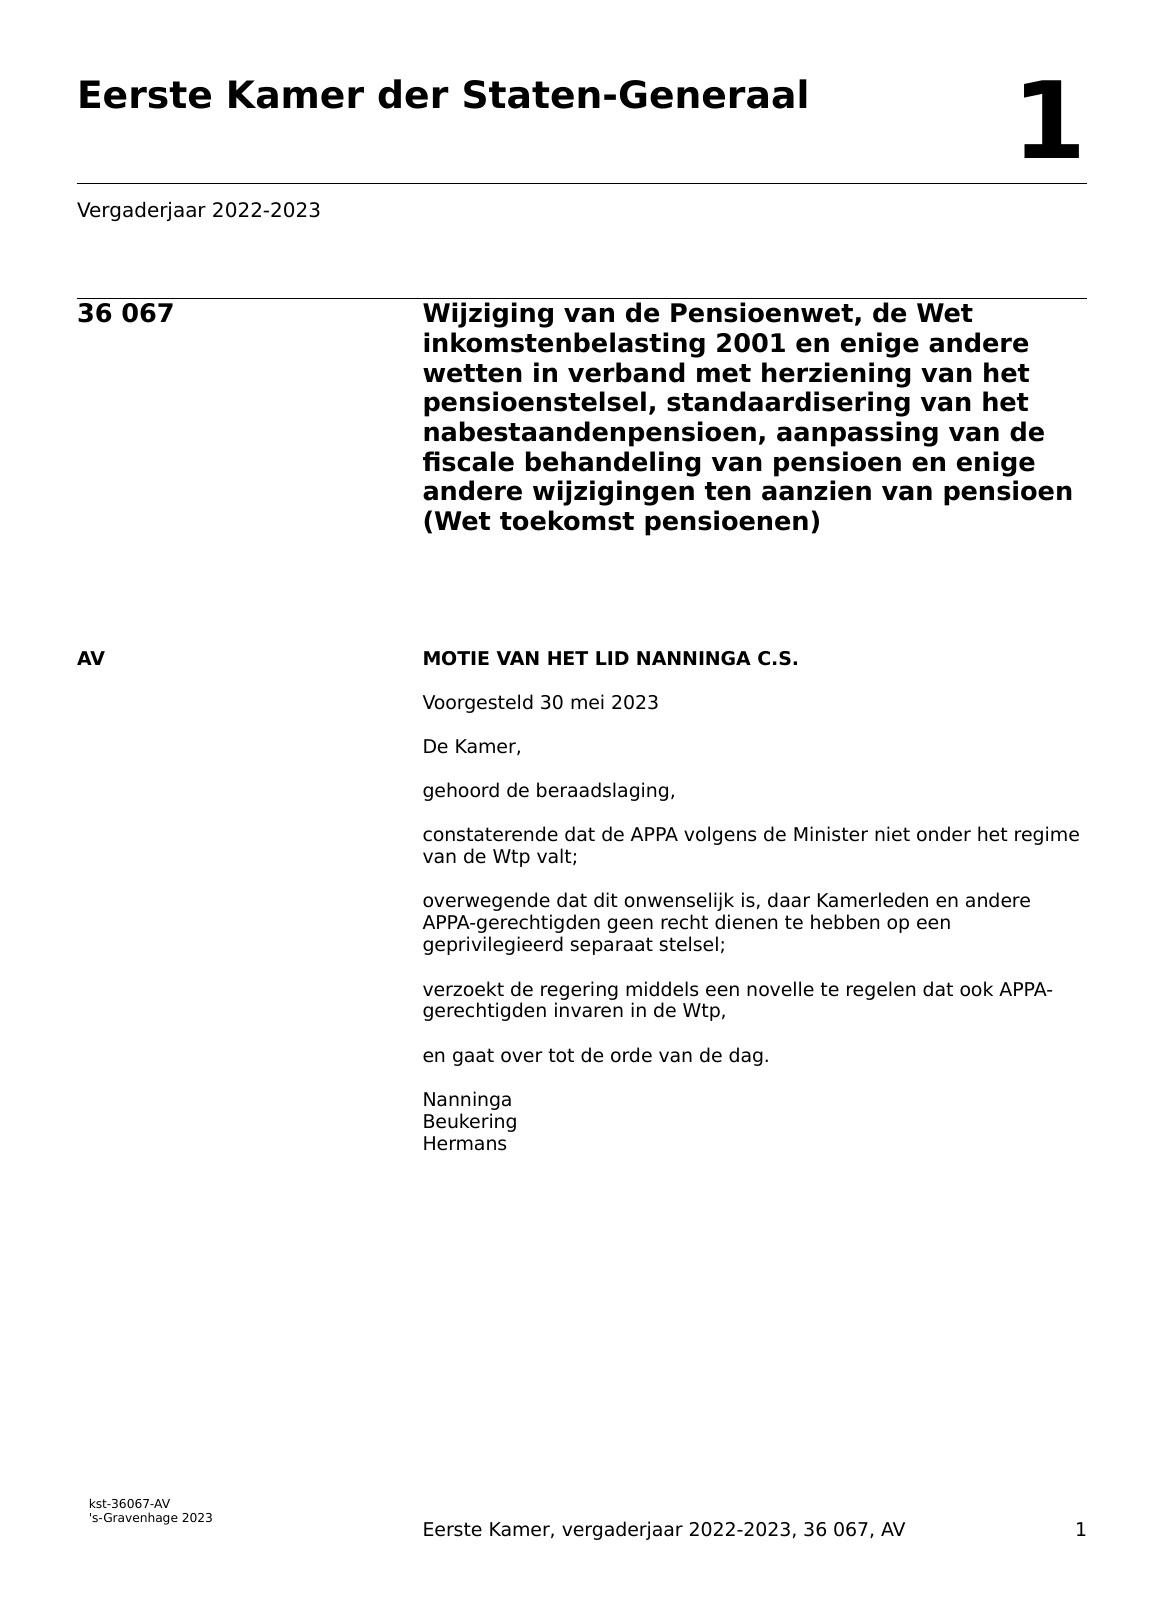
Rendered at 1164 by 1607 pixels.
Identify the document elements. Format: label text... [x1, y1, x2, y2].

subtitle 36 067 Wijziging van de Pensioenwet, de Wet inkomstenbelasting 2001 en enige andere wetten in verband met herziening van het pensioenstelsel, standaardisering van het nabestaandenpensioen, aanpassing van de fiscale behandeling van pensioen en enige andere wijzigingen ten aanzien van pensioen (Wet toekomst pensioenen) [77, 299, 1087, 536]
table_header 1 [886, 59, 1087, 183]
text overwegende dat dit onwenselijk is, daar Kamerleden en andere APPA-gerechtigden geen recht dienen te hebben op een geprivilegieerd separaat stelsel; [422, 890, 1087, 956]
subtitle AV MOTIE VAN HET LID NANNINGA C.S. [77, 647, 1087, 669]
text verzoekt de regering middels een novelle te regelen dat ook APPA-gerechtigden invaren in de Wtp, [422, 978, 1087, 1022]
text Hermans [422, 1133, 1087, 1155]
table_header Eerste Kamer der Staten-Generaal [77, 59, 886, 183]
text en gaat over tot de orde van de dag. [422, 1044, 1087, 1067]
text Beukering [422, 1111, 1087, 1133]
text kst-36067-AV [88, 1497, 323, 1511]
text Nanninga [422, 1089, 1087, 1111]
text gehoord de beraadslaging, [422, 780, 1087, 802]
text constaterende dat de APPA volgens de Minister niet onder het regime van de Wtp valt; [422, 824, 1087, 868]
table_cell Vergaderjaar 2022-2023 [77, 184, 1087, 298]
text 's-Gravenhage 2023 [88, 1511, 323, 1525]
text Voorgesteld 30 mei 2023 [422, 692, 1087, 714]
text De Kamer, [422, 736, 1087, 758]
